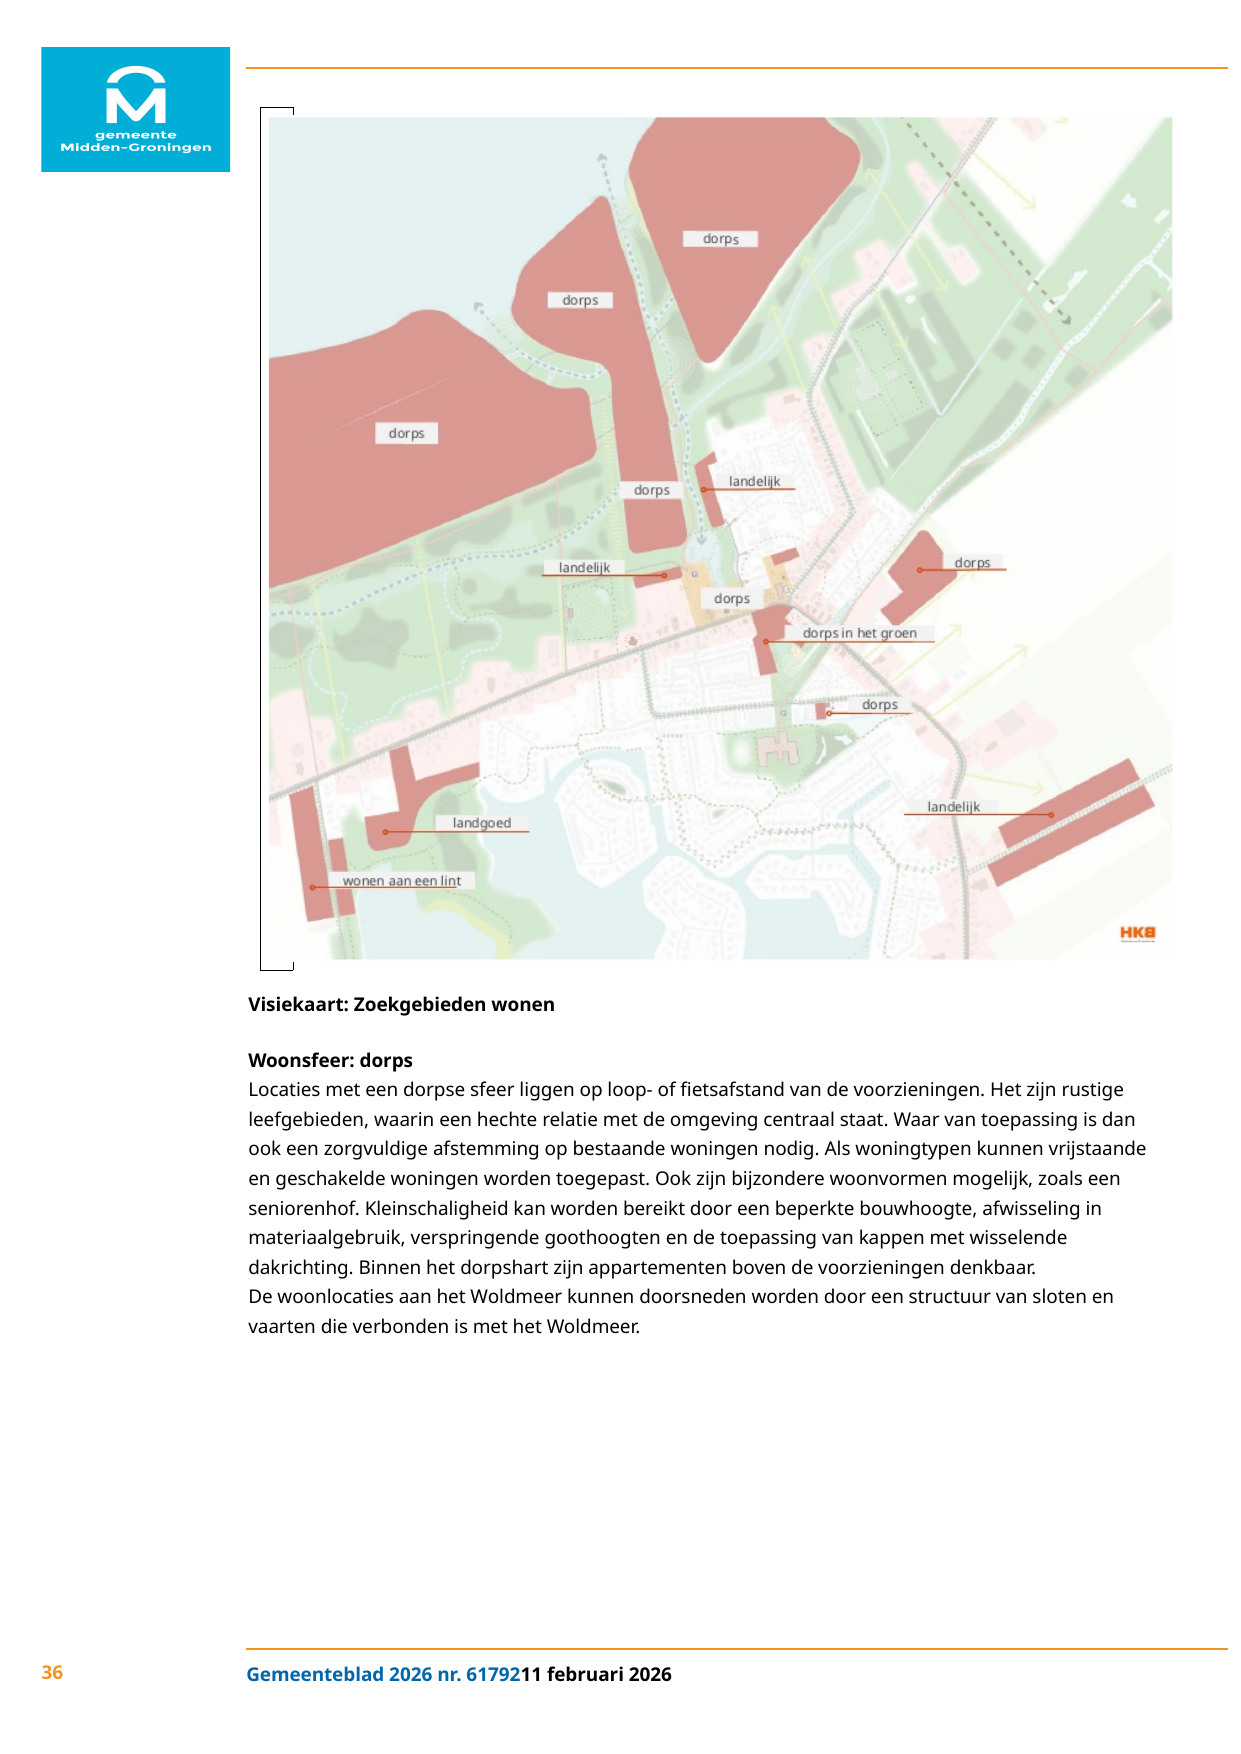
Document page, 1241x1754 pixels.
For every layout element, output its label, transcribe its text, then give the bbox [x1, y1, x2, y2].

picture [107, 89, 165, 122]
text Woonsfeer: dorps [248, 1047, 1152, 1072]
text Locaties met een dorpse sfeer liggen op loop- of fietsafstand van de voorzieningen. Het zijn rustige leefgebieden, waarin een hechte relatie met de omgeving centraal staat. Waar van toepassing is dan ook een zorgvuldige afstemming op bestaande woningen nodig. Als woningtypen kunnen vrijstaande en geschakelde woningen worden toegepast. Ook zijn bijzondere woonvormen mogelijk, zoals een seniorenhof. Kleinschaligheid kan worden bereikt door een beperkte bouwhoogte, afwisseling in materiaalgebruik, verspringende goothoogten en de toepassing van kappen met wisselende dakrichting. Binnen het dorpshart zijn appartementen boven de voorzieningen denkbaar. [248, 1076, 1152, 1279]
text De woonlocaties aan het Woldmeer kunnen doorsneden worden door een structuur van sloten en vaarten die verbonden is met het Woldmeer. [248, 1283, 1152, 1339]
picture [184, 146, 190, 153]
picture [108, 66, 164, 82]
picture [268, 115, 1173, 962]
text Visiekaart: Zoekgebieden wonen [248, 991, 1152, 1017]
